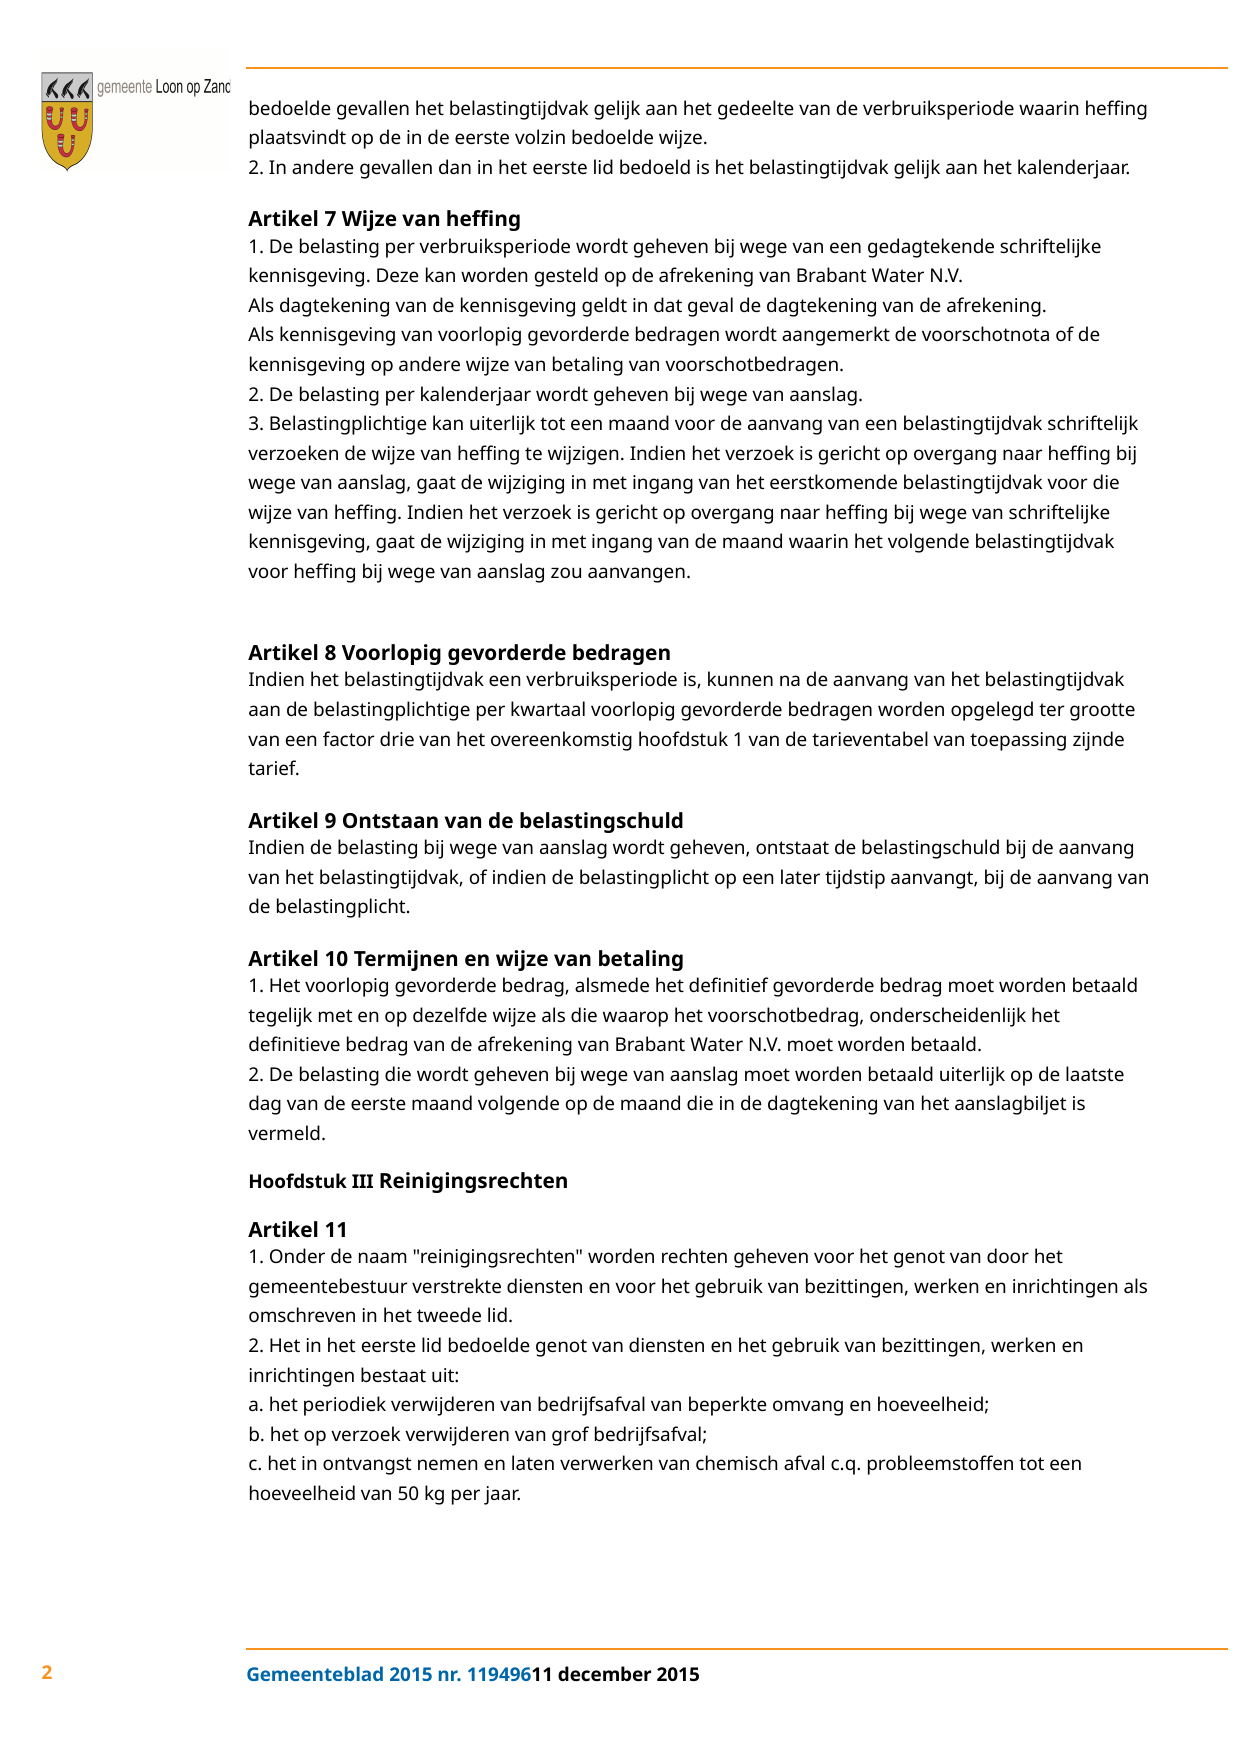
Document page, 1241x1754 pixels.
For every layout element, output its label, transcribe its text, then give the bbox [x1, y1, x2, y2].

text Artikel 8 Voorlopig gevorderde bedragen [248, 638, 1152, 667]
text 2. In andere gevallen dan in het eerste lid bedoeld is het belastingtijdvak gelijk aan het kalenderjaar. [248, 154, 1152, 180]
picture [41, 47, 231, 172]
text 1. De belasting per verbruiksperiode wordt geheven bij wege van een gedagtekende schriftelijke kennisgeving. Deze kan worden gesteld op de afrekening van Brabant Water N.V. [248, 233, 1152, 288]
text Als kennisgeving van voorlopig gevorderde bedragen wordt aangemerkt de voorschotnota of de kennisgeving op andere wijze van betaling van voorschotbedragen. [248, 322, 1152, 377]
text Indien het belastingtijdvak een verbruiksperiode is, kunnen na de aanvang van het belastingtijdvak aan de belastingplichtige per kwartaal voorlopig gevorderde bedragen worden opgelegd ter grootte van een factor drie van het overeenkomstig hoofdstuk 1 van de tarieventabel van toepassing zijnde tarief. [248, 667, 1152, 781]
text 2. De belasting die wordt geheven bij wege van aanslag moet worden betaald uiterlijk op de laatste dag van de eerste maand volgende op de maand die in de dagtekening van het aanslagbiljet is vermeld. [248, 1061, 1152, 1146]
text b. het op verzoek verwijderen van grof bedrijfsafval; [248, 1421, 1152, 1447]
text Artikel 9 Ontstaan van de belastingschuld [248, 806, 1152, 834]
text a. het periodiek verwijderen van bedrijfsafval van beperkte omvang en hoeveelheid; [248, 1391, 1152, 1417]
text 1. Onder de naam "reinigingsrechten" worden rechten geheven voor het genot van door het gemeentebestuur verstrekte diensten en voor het gebruik van bezittingen, werken en inrichtingen als omschreven in het tweede lid. [248, 1243, 1152, 1328]
text 1. Het voorlopig gevorderde bedrag, alsmede het definitief gevorderde bedrag moet worden betaald tegelijk met en op dezelfde wijze als die waarop het voorschotbedrag, onderscheidenlijk het definitieve bedrag van de afrekening van Brabant Water N.V. moet worden betaald. [248, 972, 1152, 1057]
text Indien de belasting bij wege van aanslag wordt geheven, ontstaat de belastingschuld bij de aanvang van het belastingtijdvak, of indien de belastingplicht op een later tijdstip aanvangt, bij de aanvang van de belastingplicht. [248, 834, 1152, 919]
text Artikel 7 Wijze van heffing [248, 204, 1152, 233]
text Als dagtekening van de kennisgeving geldt in dat geval de dagtekening van de afrekening. [248, 292, 1152, 318]
text 2. Het in het eerste lid bedoelde genot van diensten en het gebruik van bezittingen, werken en inrichtingen bestaat uit: [248, 1332, 1152, 1388]
text Artikel 11 [248, 1215, 1152, 1243]
text 2. De belasting per kalenderjaar wordt geheven bij wege van aanslag. [248, 381, 1152, 406]
text bedoelde gevallen het belastingtijdvak gelijk aan het gedeelte van de verbruiksperiode waarin heffing plaatsvindt op de in de eerste volzin bedoelde wijze. [248, 95, 1152, 150]
text 3. Belastingplichtige kan uiterlijk tot een maand voor de aanvang van een belastingtijdvak schriftelijk verzoeken de wijze van heffing te wijzigen. Indien het verzoek is gericht op overgang naar heffing bij wege van aanslag, gaat de wijziging in met ingang van het eerstkomende belastingtijdvak voor die wijze van heffing. Indien het verzoek is gericht op overgang naar heffing bij wege van schriftelijke kennisgeving, gaat de wijziging in met ingang van de maand waarin het volgende belastingtijdvak voor heffing bij wege van aanslag zou aanvangen. [248, 410, 1152, 584]
text Hoofdstuk III Reinigingsrechten [248, 1166, 1152, 1194]
text Artikel 10 Termijnen en wijze van betaling [248, 944, 1152, 972]
text c. het in ontvangst nemen en laten verwerken van chemisch afval c.q. probleemstoffen tot een hoeveelheid van 50 kg per jaar. [248, 1451, 1152, 1506]
